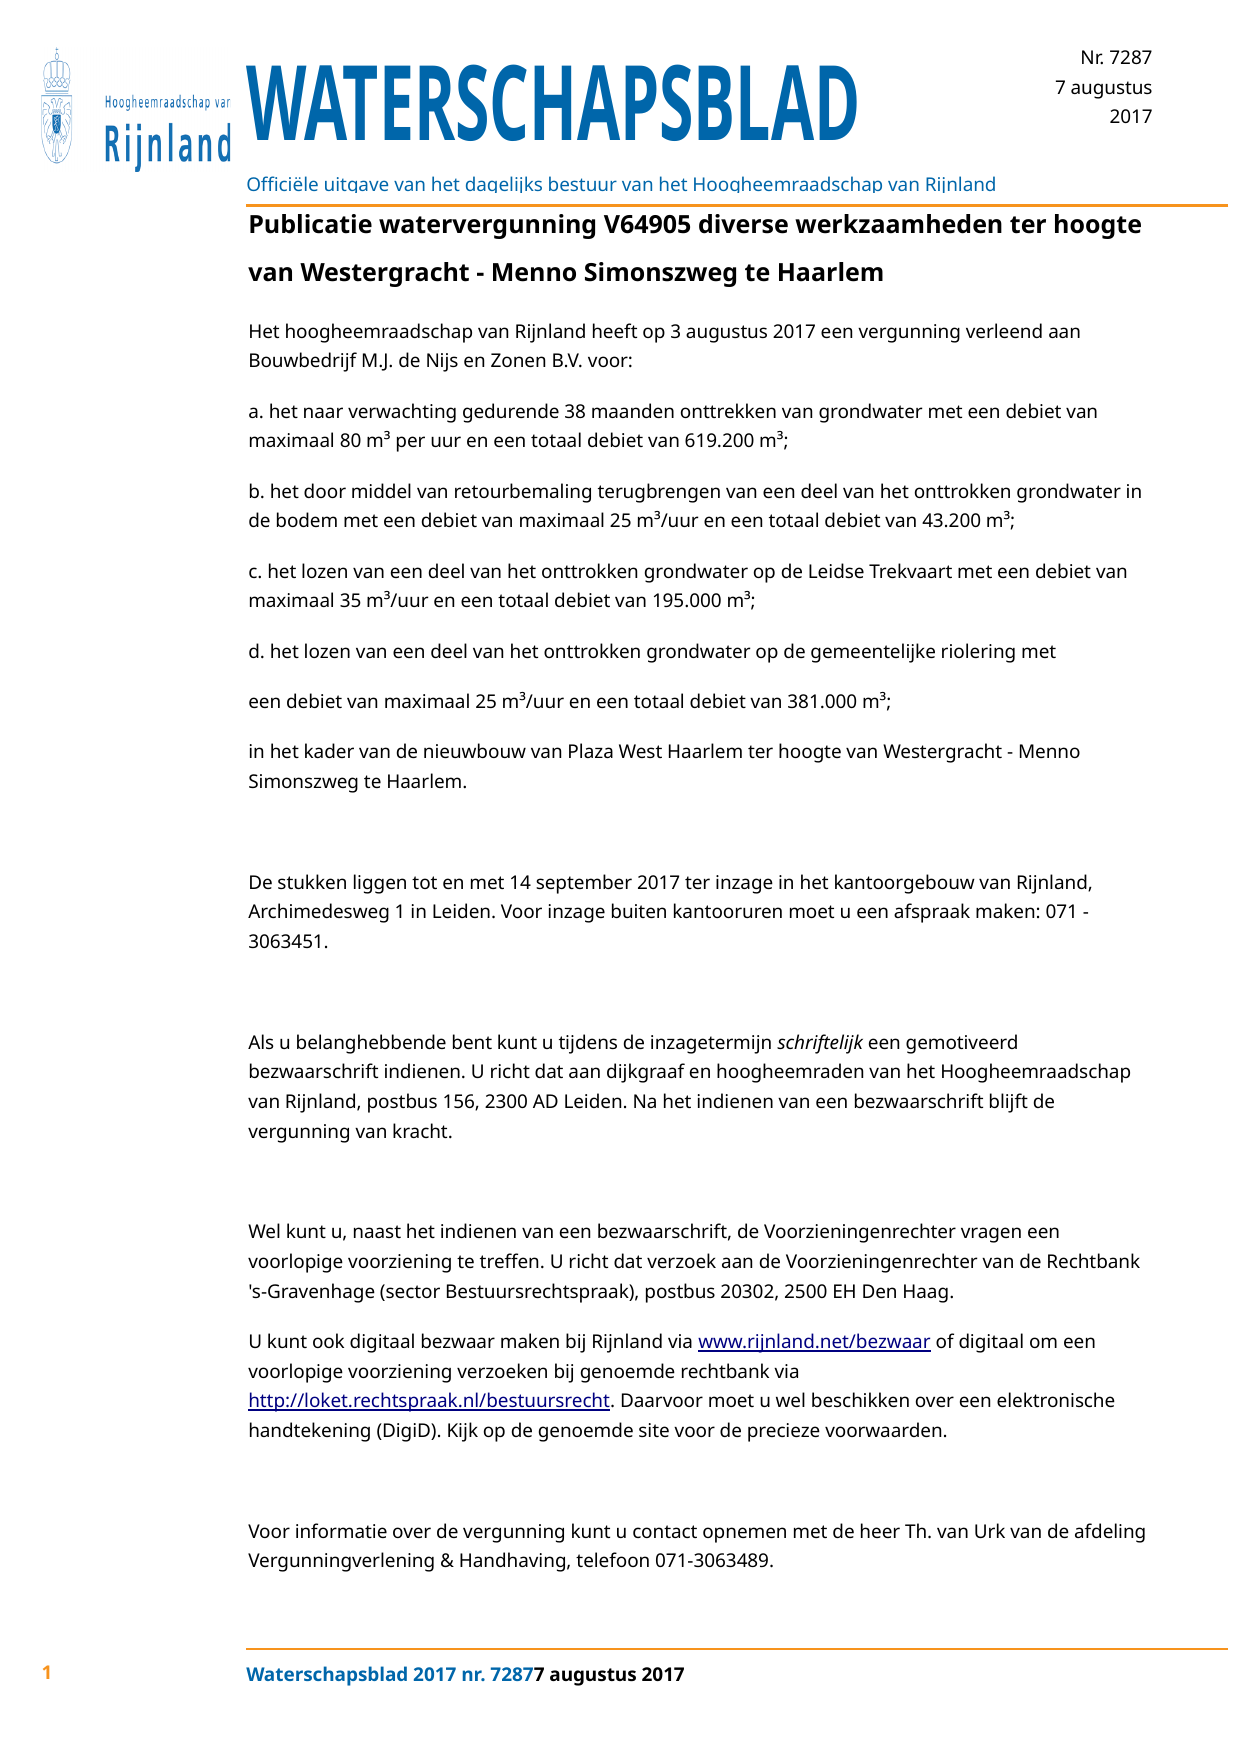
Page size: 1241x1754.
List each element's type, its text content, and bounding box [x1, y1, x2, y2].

text a. het naar verwachting gedurende 38 maanden onttrekken van grondwater met een debiet van maximaal 80 m³ per uur en een totaal debiet van 619.200 m³; [248, 398, 1152, 453]
text De stukken liggen tot en met 14 september 2017 ter inzage in het kantoorgebouw van Rijnland, Archimedesweg 1 in Leiden. Voor inzage buiten kantooruren moet u een afspraak maken: 071 - 3063451. [248, 869, 1152, 954]
text c. het lozen van een deel van het onttrokken grondwater op de Leidse Trekvaart met een debiet van maximaal 35 m³/uur en een totaal debiet van 195.000 m³; [248, 558, 1152, 613]
text Het hoogheemraadschap van Rijnland heeft op 3 augustus 2017 een vergunning verleend aan Bouwbedrijf M.J. de Nijs en Zonen B.V. voor: [248, 318, 1152, 373]
text een debiet van maximaal 25 m³/uur en een totaal debiet van 381.000 m³; [248, 688, 1152, 714]
text Wel kunt u, naast het indienen van een bezwaarschrift, de Voorzieningenrechter vragen een voorlopige voorziening te treffen. U richt dat verzoek aan de Voorzieningenrechter van de Rechtbank 's-Gravenhage (sector Bestuursrechtspraak), postbus 20302, 2500 EH Den Haag. [248, 1219, 1152, 1304]
text Publicatie watervergunning V64905 diverse werkzaamheden ter hoogte van Westergracht - Menno Simonszweg te Haarlem [248, 207, 1152, 288]
text Voor informatie over de vergunning kunt u contact opnemen met de heer Th. van Urk van de afdeling Vergunningverlening & Handhaving, telefoon 071-3063489. [248, 1518, 1152, 1573]
picture [41, 47, 231, 172]
text d. het lozen van een deel van het onttrokken grondwater op de gemeentelijke riolering met [248, 638, 1152, 664]
text U kunt ook digitaal bezwaar maken bij Rijnland via www.rijnland.net/bezwaar of digitaal om een voorlopige voorziening verzoeken bij genoemde rechtbank via http://loket.rechtspraak.nl/bestuursrecht. Daarvoor moet u wel beschikken over een elektronische handtekening (DigiD). Kijk op de genoemde site voor de precieze voorwaarden. [248, 1328, 1152, 1443]
text in het kader van de nieuwbouw van Plaza West Haarlem ter hoogte van Westergracht - Menno Simonszweg te Haarlem. [248, 739, 1152, 794]
text Als u belanghebbende bent kunt u tijdens de inzagetermijn schriftelijk een gemotiveerd bezwaarschrift indienen. U richt dat aan dijkgraaf en hoogheemraden van het Hoogheemraadschap van Rijnland, postbus 156, 2300 AD Leiden. Na het indienen van een bezwaarschrift blijft de vergunning van kracht. [248, 1029, 1152, 1144]
text b. het door middel van retourbemaling terugbrengen van een deel van het onttrokken grondwater in de bodem met een debiet van maximaal 25 m³/uur en een totaal debiet van 43.200 m³; [248, 478, 1152, 533]
